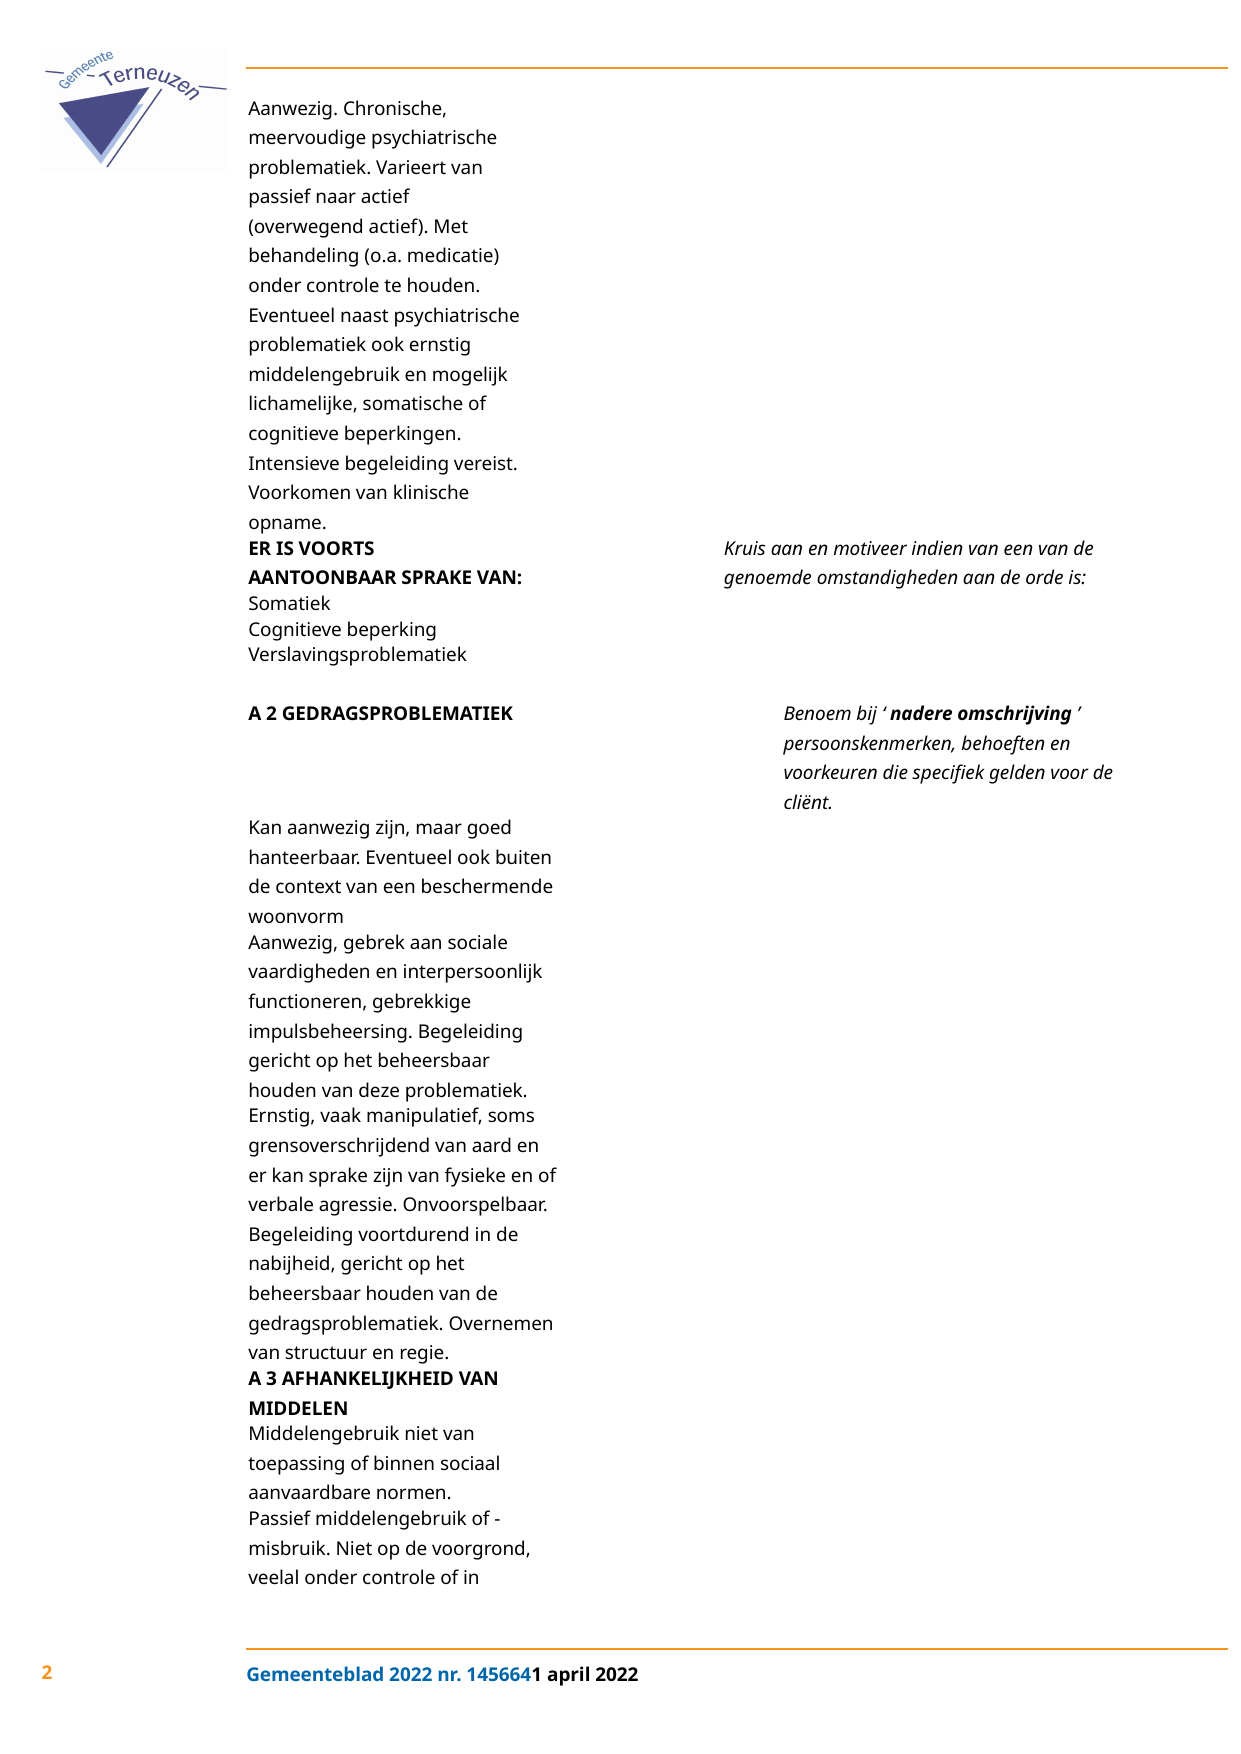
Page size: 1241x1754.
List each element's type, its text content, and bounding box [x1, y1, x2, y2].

table_cell [783, 929, 1152, 1103]
table_cell [783, 1420, 1152, 1505]
table_header A 2 GEDRAGSPROBLEMATIEK [248, 700, 557, 814]
table_cell Middelengebruik niet van toepassing of binnen sociaal aanvaardbare normen. [248, 1420, 557, 1505]
table_cell [670, 1420, 783, 1505]
table_cell [670, 1505, 783, 1590]
table_cell [724, 641, 1152, 667]
table_cell [523, 641, 623, 667]
table_cell [783, 1505, 1152, 1590]
table_cell A 3 AFHANKELIJKHEID VAN MIDDELEN [248, 1365, 557, 1420]
table_cell [623, 590, 724, 616]
table_cell Aanwezig. Chronische, meervoudige psychiatrische problematiek. Varieert van passief naar actief (overwegend actief). Met behandeling (o.a. medicatie) onder controle te houden. Eventueel naast psychiatrische problematiek ook ernstig middelengebruik en mogelijk lichamelijke, somatische of cognitieve beperkingen. Intensieve begeleiding vereist. Voorkomen van klinische opname. [248, 95, 523, 535]
table_cell [558, 1365, 670, 1420]
table_cell Verslavingsproblematiek [248, 641, 523, 667]
table_cell [724, 590, 1152, 616]
table_header [558, 700, 670, 814]
table_cell Kan aanwezig zijn, maar goed hanteerbaar. Eventueel ook buiten de context van een beschermende woonvorm [248, 815, 557, 929]
table_cell Kruis aan en motiveer indien van een van de genoemde omstandigheden aan de orde is: [724, 535, 1152, 590]
table_cell [670, 1365, 783, 1420]
table_cell [558, 1420, 670, 1505]
table_cell [558, 1505, 670, 1590]
table_cell [523, 616, 623, 641]
table_cell Cognitieve beperking [248, 616, 523, 641]
table_cell [558, 1103, 670, 1365]
table_cell [558, 815, 670, 929]
table_cell [523, 535, 623, 590]
table_cell Somatiek [248, 590, 523, 616]
table_cell Passief middelengebruik of -misbruik. Niet op de voorgrond, veelal onder controle of in [248, 1505, 557, 1590]
table_cell [724, 616, 1152, 641]
table_header [670, 700, 783, 814]
table_cell [623, 616, 724, 641]
table_cell [724, 95, 1152, 535]
table_cell Aanwezig, gebrek aan sociale vaardigheden en interpersoonlijk functioneren, gebrekkige impulsbeheersing. Begeleiding gericht op het beheersbaar houden van deze problematiek. [248, 929, 557, 1103]
table_cell [623, 95, 724, 535]
table_cell [558, 929, 670, 1103]
table_cell [783, 815, 1152, 929]
table_cell [670, 1103, 783, 1365]
table_cell [783, 1103, 1152, 1365]
table_cell [670, 929, 783, 1103]
table_header Benoem bij ‘ nadere omschrijving ’ persoonskenmerken, behoeften en voorkeuren die specifiek gelden voor de cliënt. [783, 700, 1152, 814]
table_cell [623, 641, 724, 667]
table_cell Ernstig, vaak manipulatief, soms grensoverschrijdend van aard en er kan sprake zijn van fysieke en of verbale agressie. Onvoorspelbaar. Begeleiding voortdurend in de nabijheid, gericht op het beheersbaar houden van de gedragsproblematiek. Overnemen van structuur en regie. [248, 1103, 557, 1365]
picture [41, 47, 231, 172]
table_cell [670, 815, 783, 929]
table_cell [523, 590, 623, 616]
table_cell [623, 535, 724, 590]
table_cell [523, 95, 623, 535]
table_cell ER IS VOORTS AANTOONBAAR SPRAKE VAN: [248, 535, 523, 590]
table_cell [783, 1365, 1152, 1420]
